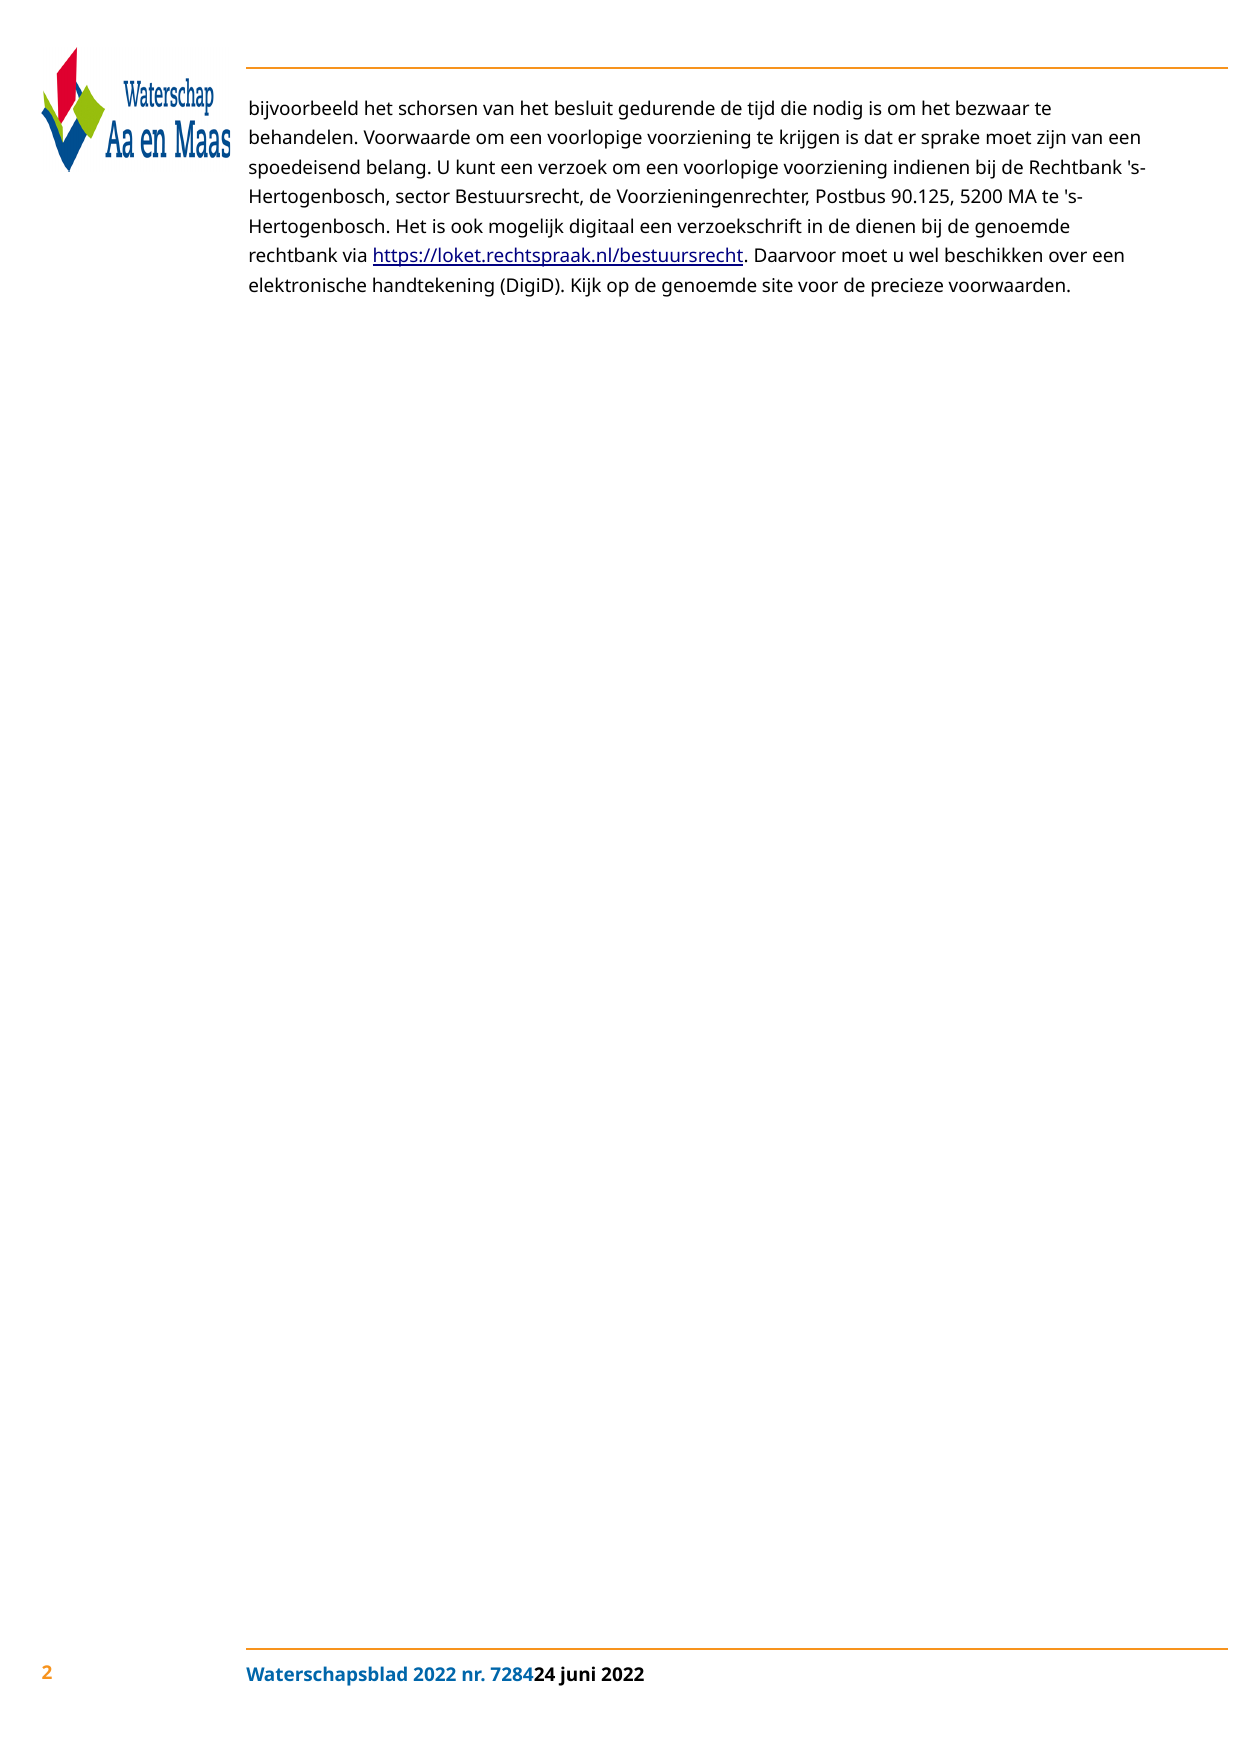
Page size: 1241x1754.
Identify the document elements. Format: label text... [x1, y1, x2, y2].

text bijvoorbeeld het schorsen van het besluit gedurende de tijd die nodig is om het bezwaar te behandelen. Voorwaarde om een voorlopige voorziening te krijgen is dat er sprake moet zijn van een spoedeisend belang. U kunt een verzoek om een voorlopige voorziening indienen bij de Rechtbank 's-Hertogenbosch, sector Bestuursrecht, de Voorzieningenrechter, Postbus 90.125, 5200 MA te 's-Hertogenbosch. Het is ook mogelijk digitaal een verzoekschrift in de dienen bij de genoemde rechtbank via https://loket.rechtspraak.nl/bestuursrecht. Daarvoor moet u wel beschikken over een elektronische handtekening (DigiD). Kijk op de genoemde site voor de precieze voorwaarden. [248, 95, 1152, 298]
picture [41, 47, 231, 172]
